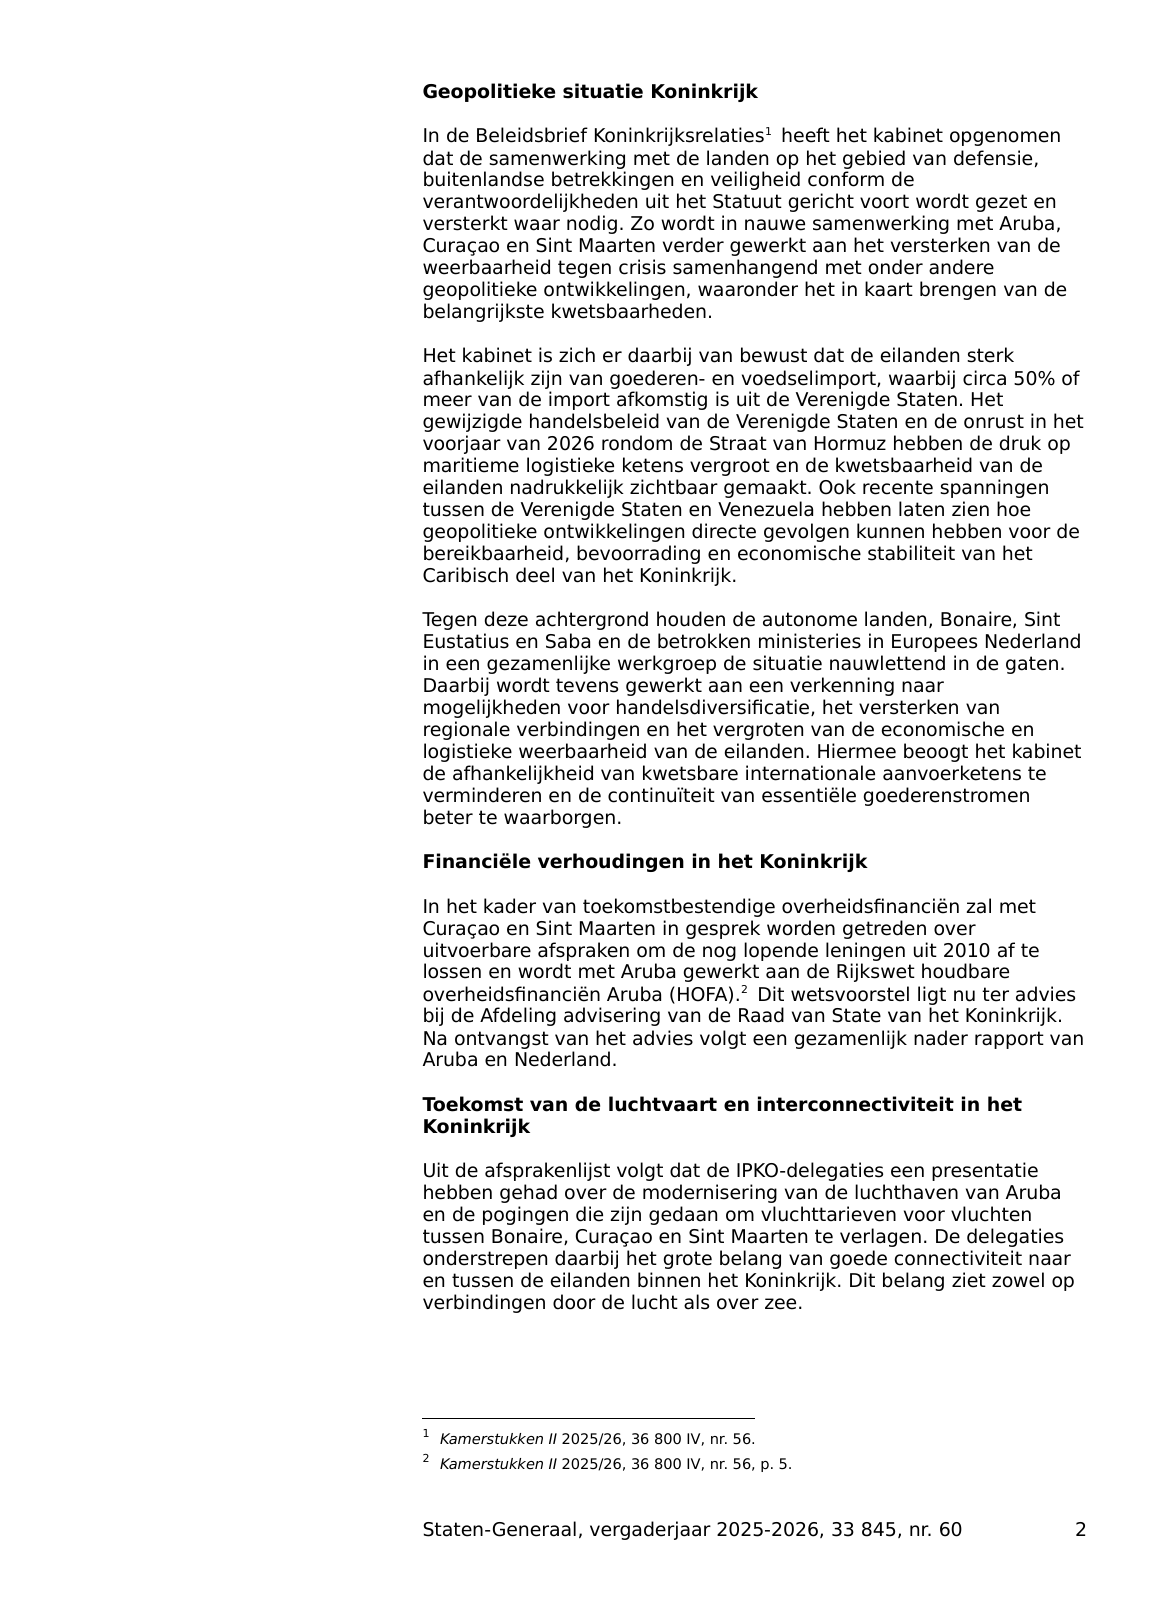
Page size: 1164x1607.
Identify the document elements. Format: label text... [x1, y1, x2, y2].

text Kamerstukken II 2025/26, 36 800 IV, nr. 56. [422, 1427, 1087, 1449]
subtitle Financiële verhoudingen in het Koninkrijk [422, 851, 1087, 873]
text In het kader van toekomstbestendige overheidsfinanciën zal met Curaçao en Sint Maarten in gesprek worden getreden over uitvoerbare afspraken om de nog lopende leningen uit 2010 af te lossen en wordt met Aruba gewerkt aan de Rijkswet houdbare overheidsfinanciën Aruba (HOFA). Dit wetsvoorstel ligt nu ter advies bij de Afdeling advisering van de Raad van State van het Koninkrijk. Na ontvangst van het advies volgt een gezamenlijk nader rapport van Aruba en Nederland. [422, 896, 1087, 1071]
text Uit de afsprakenlijst volgt dat de IPKO-delegaties een presentatie hebben gehad over de modernisering van de luchthaven van Aruba en de pogingen die zijn gedaan om vluchttarieven voor vluchten tussen Bonaire, Curaçao en Sint Maarten te verlagen. De delegaties onderstrepen daarbij het grote belang van goede connectiviteit naar en tussen de eilanden binnen het Koninkrijk. Dit belang ziet zowel op verbindingen door de lucht als over zee. [422, 1160, 1087, 1313]
text Kamerstukken II 2025/26, 36 800 IV, nr. 56, p. 5. [422, 1452, 1087, 1474]
text Het kabinet is zich er daarbij van bewust dat de eilanden sterk afhankelijk zijn van goederen- en voedselimport, waarbij circa 50% of meer van de import afkomstig is uit de Verenigde Staten. Het gewijzigde handelsbeleid van de Verenigde Staten en de onrust in het voorjaar van 2026 rondom de Straat van Hormuz hebben de druk op maritieme logistieke ketens vergroot en de kwetsbaarheid van de eilanden nadrukkelijk zichtbaar gemaakt. Ook recente spanningen tussen de Verenigde Staten en Venezuela hebben laten zien hoe geopolitieke ontwikkelingen directe gevolgen kunnen hebben voor de bereikbaarheid, bevoorrading en economische stabiliteit van het Caribisch deel van het Koninkrijk. [422, 345, 1087, 587]
text Tegen deze achtergrond houden de autonome landen, Bonaire, Sint Eustatius en Saba en de betrokken ministeries in Europees Nederland in een gezamenlijke werkgroep de situatie nauwlettend in de gaten. Daarbij wordt tevens gewerkt aan een verkenning naar mogelijkheden voor handelsdiversificatie, het versterken van regionale verbindingen en het vergroten van de economische en logistieke weerbaarheid van de eilanden. Hiermee beoogt het kabinet de afhankelijkheid van kwetsbare internationale aanvoerketens te verminderen en de continuïteit van essentiële goederenstromen beter te waarborgen. [422, 609, 1087, 829]
subtitle Geopolitieke situatie Koninkrijk [422, 81, 1087, 103]
text In de Beleidsbrief Koninkrijksrelaties heeft het kabinet opgenomen dat de samenwerking met de landen op het gebied van defensie, buitenlandse betrekkingen en veiligheid conform de verantwoordelijkheden uit het Statuut gericht voort wordt gezet en versterkt waar nodig. Zo wordt in nauwe samenwerking met Aruba, Curaçao en Sint Maarten verder gewerkt aan het versterken van de weerbaarheid tegen crisis samenhangend met onder andere geopolitieke ontwikkelingen, waaronder het in kaart brengen van de belangrijkste kwetsbaarheden. [422, 125, 1087, 323]
subtitle Toekomst van de luchtvaart en interconnectiviteit in het Koninkrijk [422, 1093, 1087, 1137]
